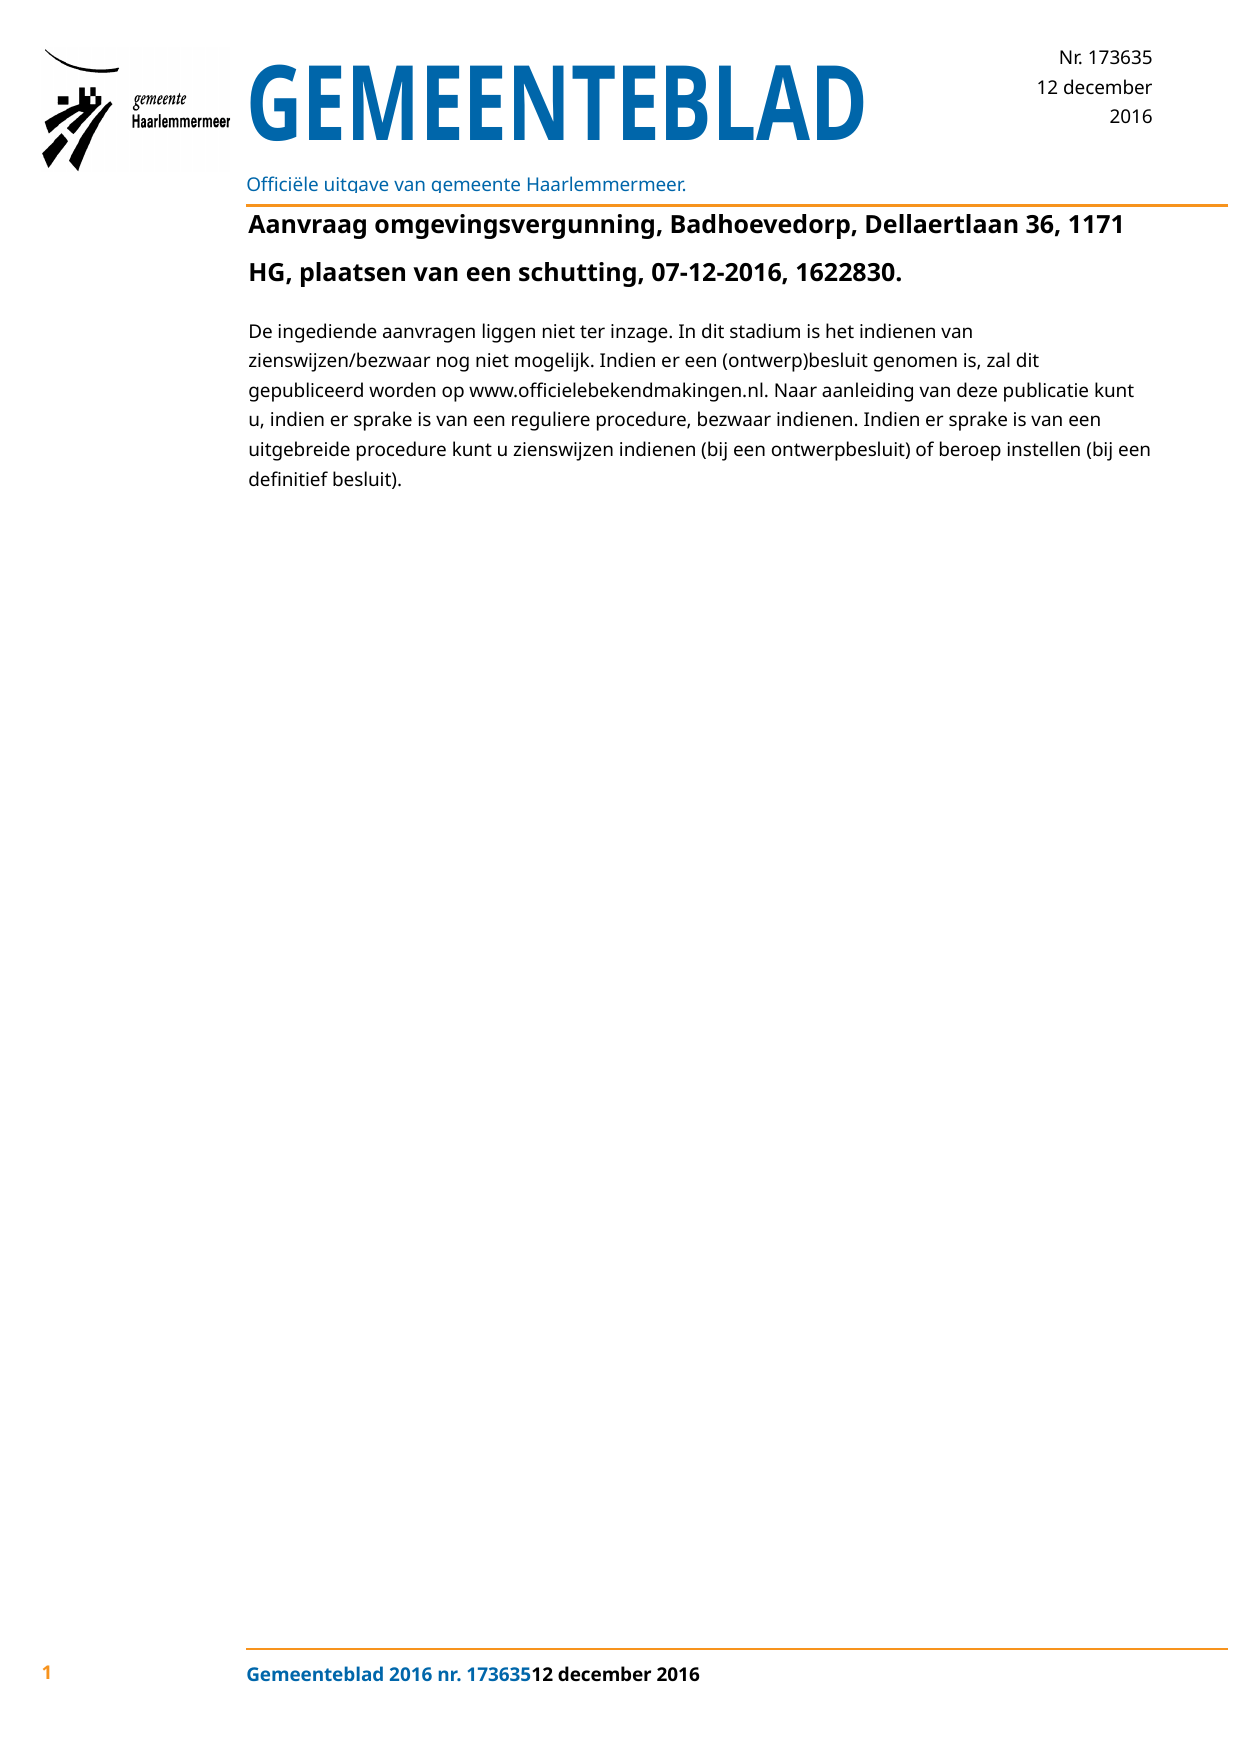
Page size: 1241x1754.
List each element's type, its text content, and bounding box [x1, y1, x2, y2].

text De ingediende aanvragen liggen niet ter inzage. In dit stadium is het indienen van zienswijzen/bezwaar nog niet mogelijk. Indien er een (ontwerp)besluit genomen is, zal dit gepubliceerd worden op www.officielebekendmakingen.nl. Naar aanleiding van deze publicatie kunt u, indien er sprake is van een reguliere procedure, bezwaar indienen. Indien er sprake is van een uitgebreide procedure kunt u zienswijzen indienen (bij een ontwerpbesluit) of beroep instellen (bij een definitief besluit). [248, 318, 1152, 492]
text Aanvraag omgevingsvergunning, Badhoevedorp, Dellaertlaan 36, 1171 HG, plaatsen van een schutting, 07-12-2016, 1622830. [248, 207, 1152, 288]
picture [41, 47, 231, 172]
